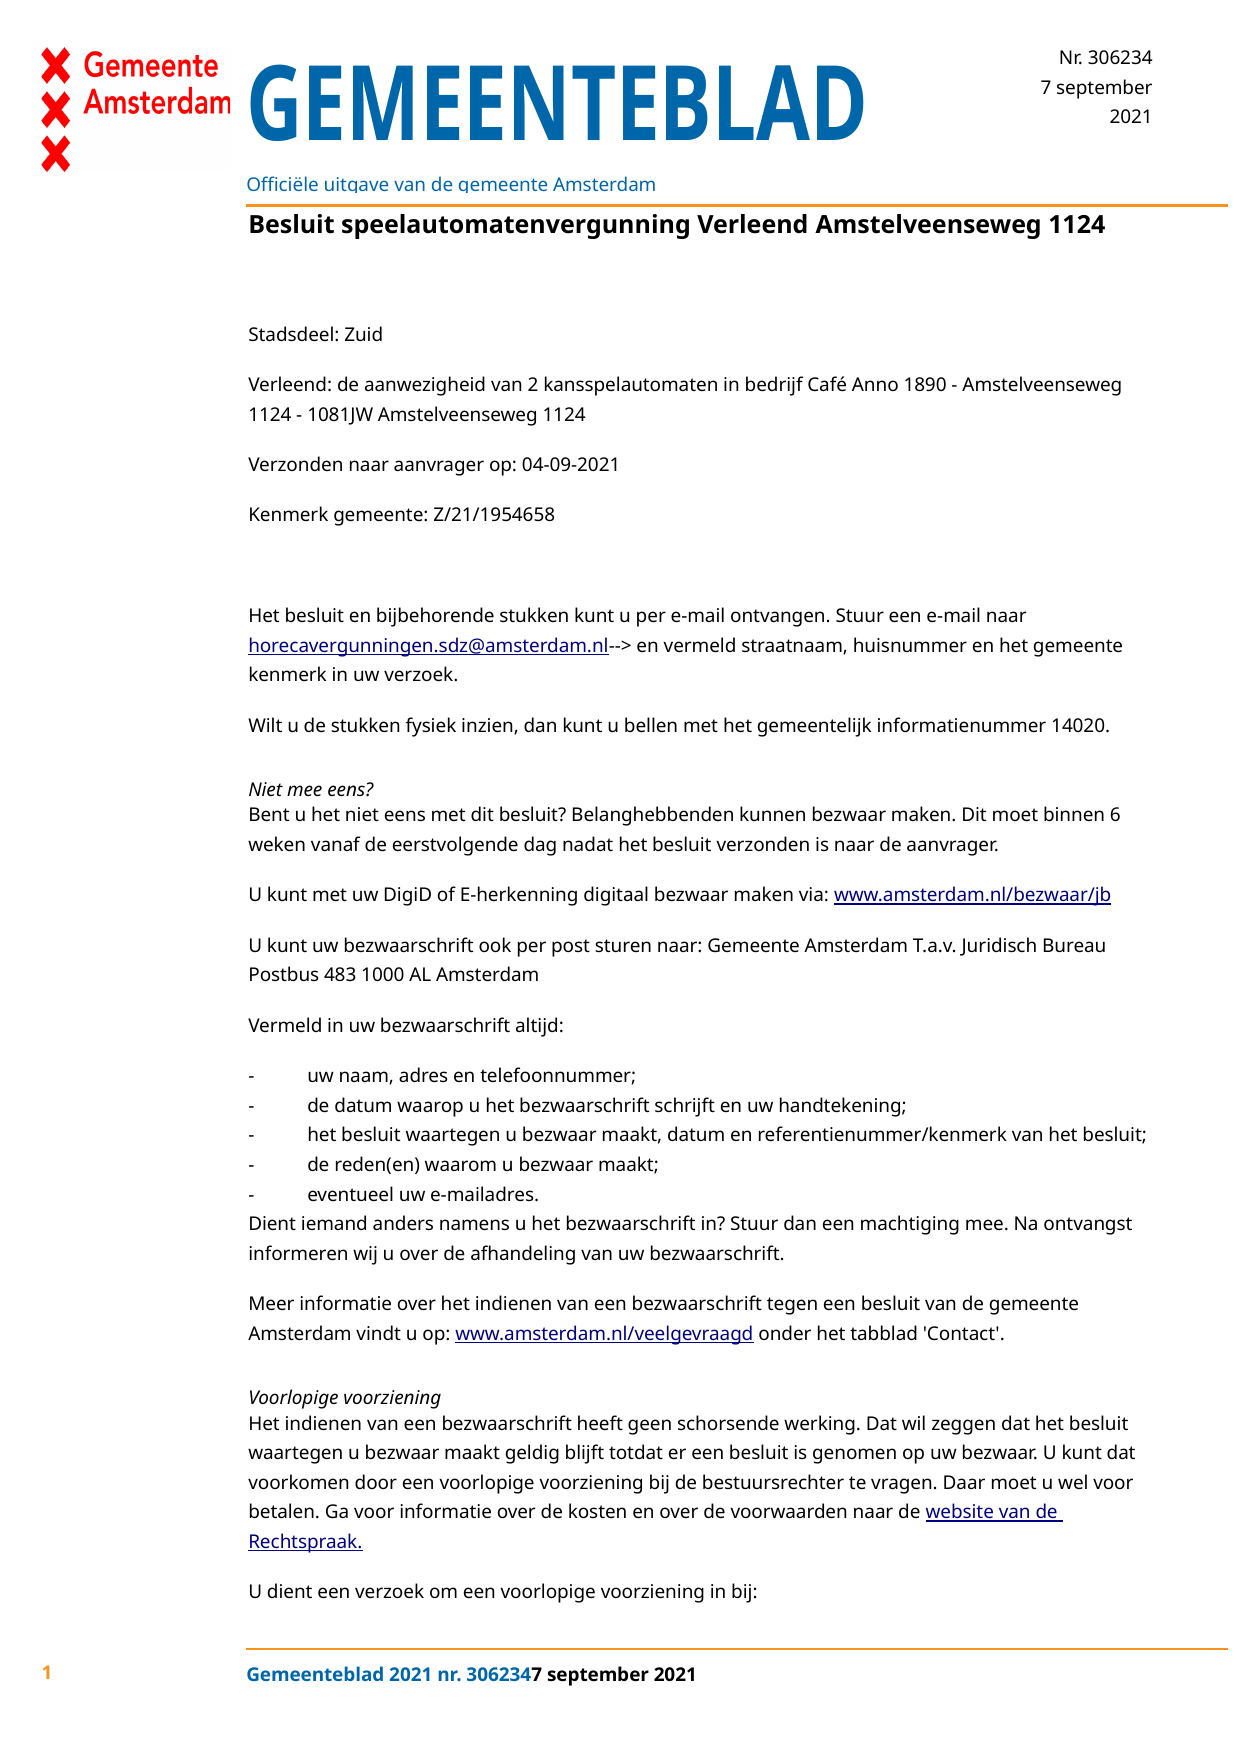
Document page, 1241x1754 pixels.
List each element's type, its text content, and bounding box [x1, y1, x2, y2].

list de reden(en) waarom u bezwaar maakt; [248, 1151, 1152, 1177]
text Wilt u de stukken fysiek inzien, dan kunt u bellen met het gemeentelijk informatienummer 14020. [248, 712, 1152, 738]
text Stadsdeel: Zuid [248, 321, 1152, 346]
list eventueel uw e-mailadres. [248, 1181, 1152, 1207]
text Niet mee eens? [248, 776, 1152, 802]
text Voorlopige voorziening [248, 1384, 1152, 1410]
list het besluit waartegen u bezwaar maakt, datum en referentienummer/kenmerk van het besluit; [248, 1122, 1152, 1147]
text Meer informatie over het indienen van een bezwaarschrift tegen een besluit van de gemeente Amsterdam vindt u op: www.amsterdam.nl/veelgevraagd onder het tabblad 'Contact'. [248, 1290, 1152, 1346]
text U kunt uw bezwaarschrift ook per post sturen naar: Gemeente Amsterdam T.a.v. Juridisch Bureau Postbus 483 1000 AL Amsterdam [248, 932, 1152, 987]
list de datum waarop u het bezwaarschrift schrijft en uw handtekening; [248, 1092, 1152, 1118]
text Bent u het niet eens met dit besluit? Belanghebbenden kunnen bezwaar maken. Dit moet binnen 6 weken vanaf de eerstvolgende dag nadat het besluit verzonden is naar de aanvrager. [248, 802, 1152, 857]
picture [41, 47, 231, 172]
text Verleend: de aanwezigheid van 2 kansspelautomaten in bedrijf Café Anno 1890 - Amstelveenseweg 1124 - 1081JW Amstelveenseweg 1124 [248, 371, 1152, 426]
list uw naam, adres en telefoonnummer; [248, 1062, 1152, 1088]
text Het besluit en bijbehorende stukken kunt u per e-mail ontvangen. Stuur een e-mail naar horecavergunningen.sdz@amsterdam.nl--> en vermeld straatnaam, huisnummer en het gemeente kenmerk in uw verzoek. [248, 602, 1152, 687]
text Vermeld in uw bezwaarschrift altijd: [248, 1012, 1152, 1038]
text Dient iemand anders namens u het bezwaarschrift in? Stuur dan een machtiging mee. Na ontvangst informeren wij u over de afhandeling van uw bezwaarschrift. [248, 1210, 1152, 1266]
text Kenmerk gemeente: Z/21/1954658 [248, 502, 1152, 527]
text Besluit speelautomatenvergunning Verleend Amstelveenseweg 1124 [248, 207, 1152, 241]
text U kunt met uw DigiD of E-herkenning digitaal bezwaar maken via: www.amsterdam.nl/bezwaar/jb [248, 882, 1152, 907]
text Verzonden naar aanvrager op: 04-09-2021 [248, 451, 1152, 477]
text U dient een verzoek om een voorlopige voorziening in bij: [248, 1578, 1152, 1604]
text Het indienen van een bezwaarschrift heeft geen schorsende werking. Dat wil zeggen dat het besluit waartegen u bezwaar maakt geldig blijft totdat er een besluit is genomen op uw bezwaar. U kunt dat voorkomen door een voorlopige voorziening bij de bestuursrechter te vragen. Daar moet u wel voor betalen. Ga voor informatie over de kosten en over de voorwaarden naar de website van de Rechtspraak. [248, 1410, 1152, 1554]
